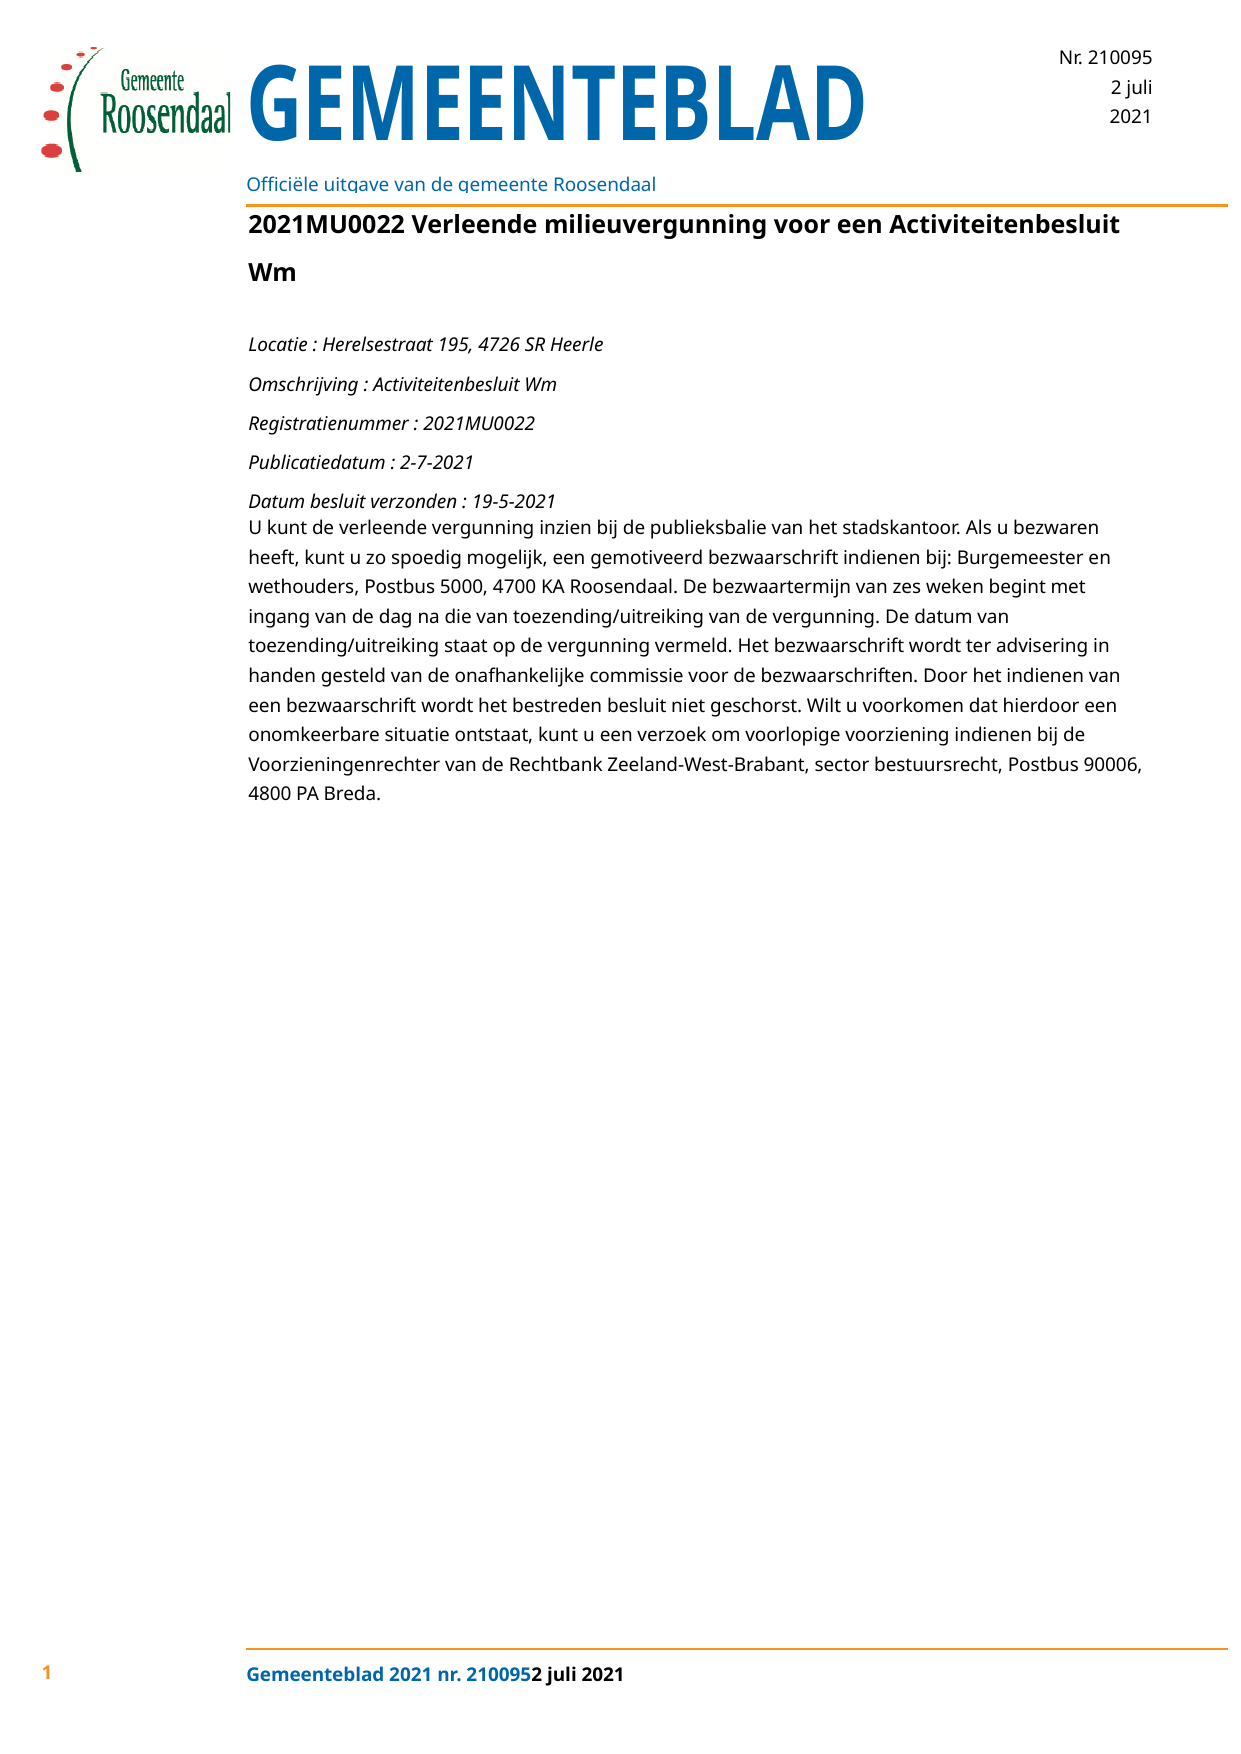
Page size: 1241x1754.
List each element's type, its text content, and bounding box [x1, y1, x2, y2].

text Omschrijving : Activiteitenbesluit Wm [248, 371, 1152, 396]
text Datum besluit verzonden : 19-5-2021 [248, 488, 1152, 514]
text Locatie : Herelsestraat 195, 4726 SR Heerle [248, 331, 1152, 357]
text U kunt de verleende vergunning inzien bij de publieksbalie van het stadskantoor. Als u bezwaren heeft, kunt u zo spoedig mogelijk, een gemotiveerd bezwaarschrift indienen bij: Burgemeester en wethouders, Postbus 5000, 4700 KA Roosendaal. De bezwaartermijn van zes weken begint met ingang van de dag na die van toezending/uitreiking van de vergunning. De datum van toezending/uitreiking staat op de vergunning vermeld. Het bezwaarschrift wordt ter advisering in handen gesteld van de onafhankelijke commissie voor de bezwaarschriften. Door het indienen van een bezwaarschrift wordt het bestreden besluit niet geschorst. Wilt u voorkomen dat hierdoor een onomkeerbare situatie ontstaat, kunt u een verzoek om voorlopige voorziening indienen bij de Voorzieningenrechter van de Rechtbank Zeeland-West-Brabant, sector bestuursrecht, Postbus 90006, 4800 PA Breda. [248, 514, 1152, 806]
picture [41, 47, 231, 172]
text Publicatiedatum : 2-7-2021 [248, 449, 1152, 475]
text 2021MU0022 Verleende milieuvergunning voor een Activiteitenbesluit Wm [248, 207, 1152, 288]
text Registratienummer : 2021MU0022 [248, 410, 1152, 436]
